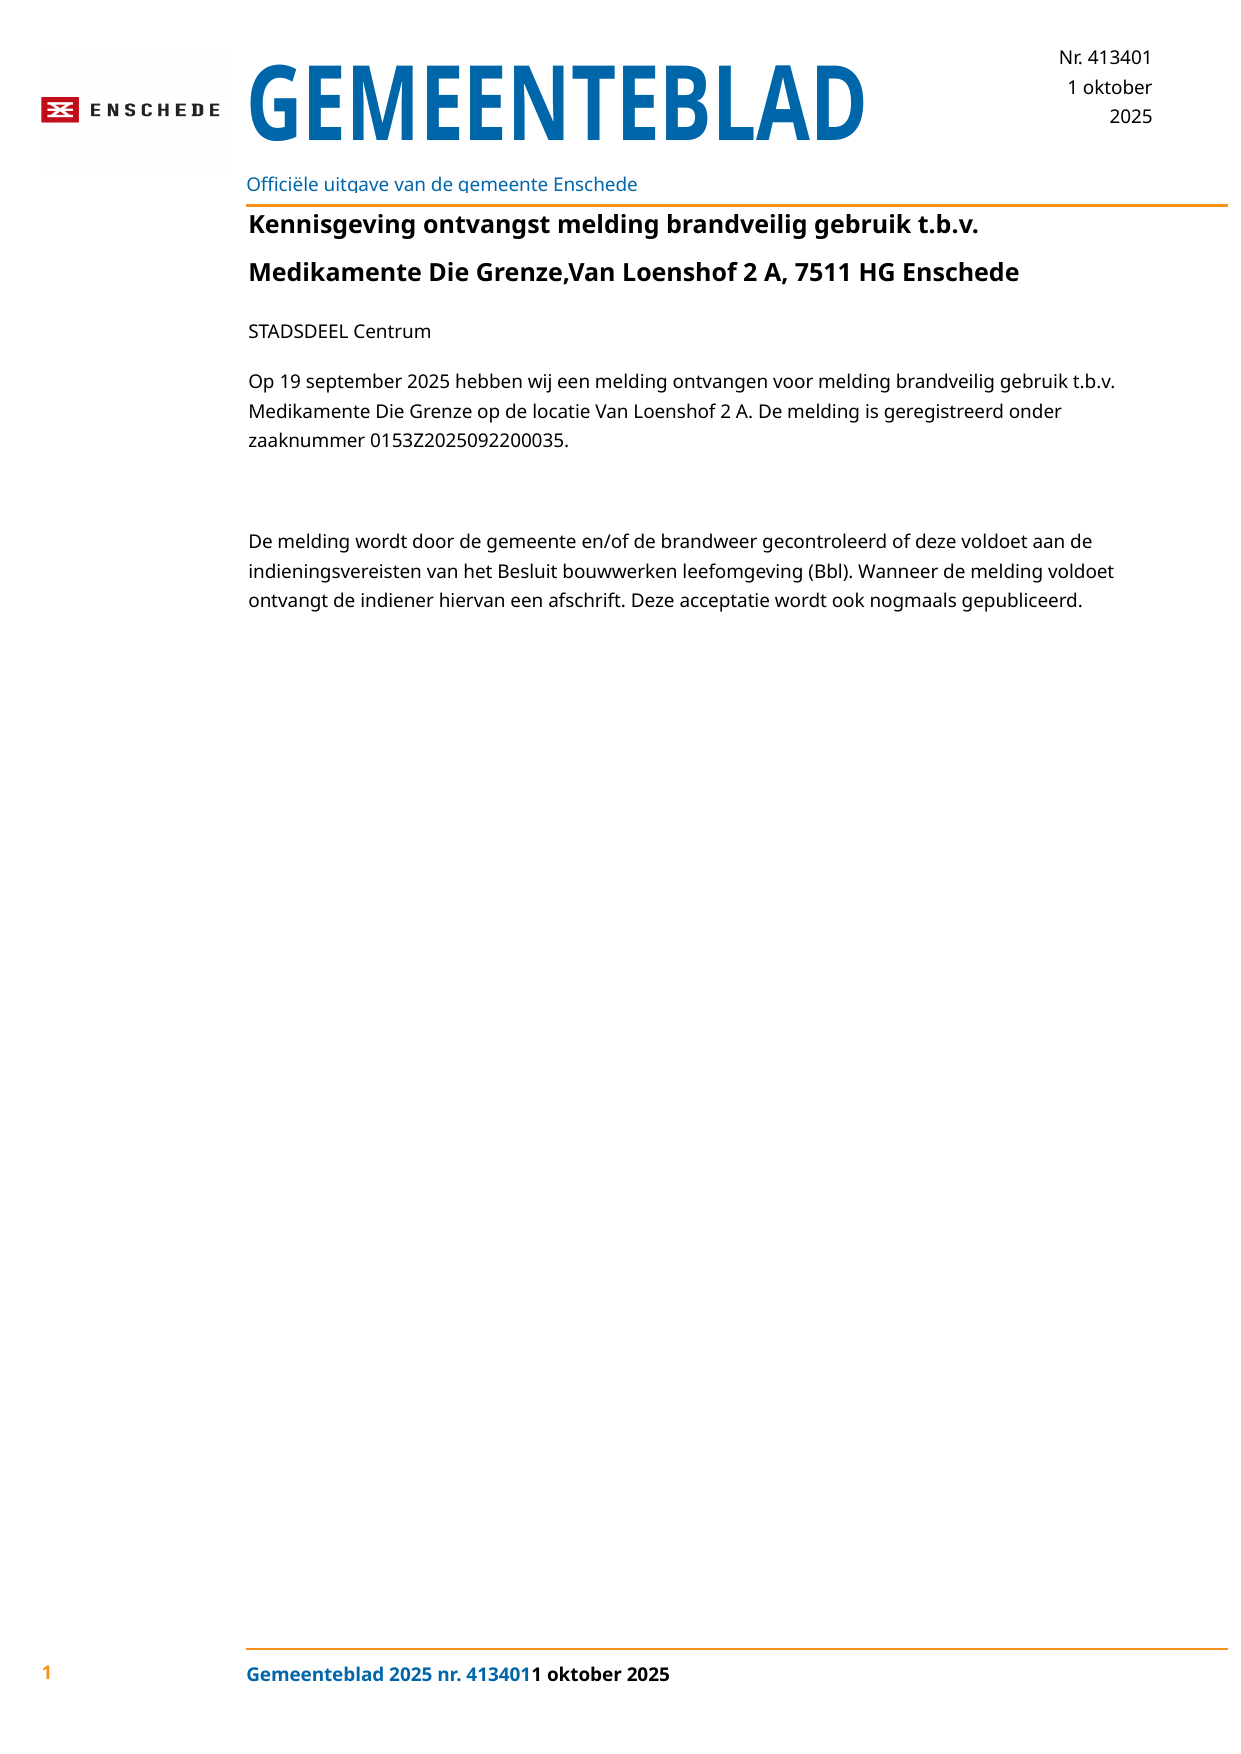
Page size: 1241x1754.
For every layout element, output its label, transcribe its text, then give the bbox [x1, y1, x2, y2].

text Kennisgeving ontvangst melding brandveilig gebruik t.b.v. Medikamente Die Grenze,Van Loenshof 2 A, 7511 HG Enschede [248, 207, 1152, 288]
text De melding wordt door de gemeente en/of de brandweer gecontroleerd of deze voldoet aan de indieningsvereisten van het Besluit bouwwerken leefomgeving (Bbl). Wanneer de melding voldoet ontvangt de indiener hiervan een afschrift. Deze acceptatie wordt ook nogmaals gepubliceerd. [248, 528, 1152, 613]
picture [41, 47, 231, 172]
text Op 19 september 2025 hebben wij een melding ontvangen voor melding brandveilig gebruik t.b.v. Medikamente Die Grenze op de locatie Van Loenshof 2 A. De melding is geregistreerd onder zaaknummer 0153Z2025092200035. [248, 368, 1152, 453]
text STADSDEEL Centrum [248, 318, 1152, 344]
